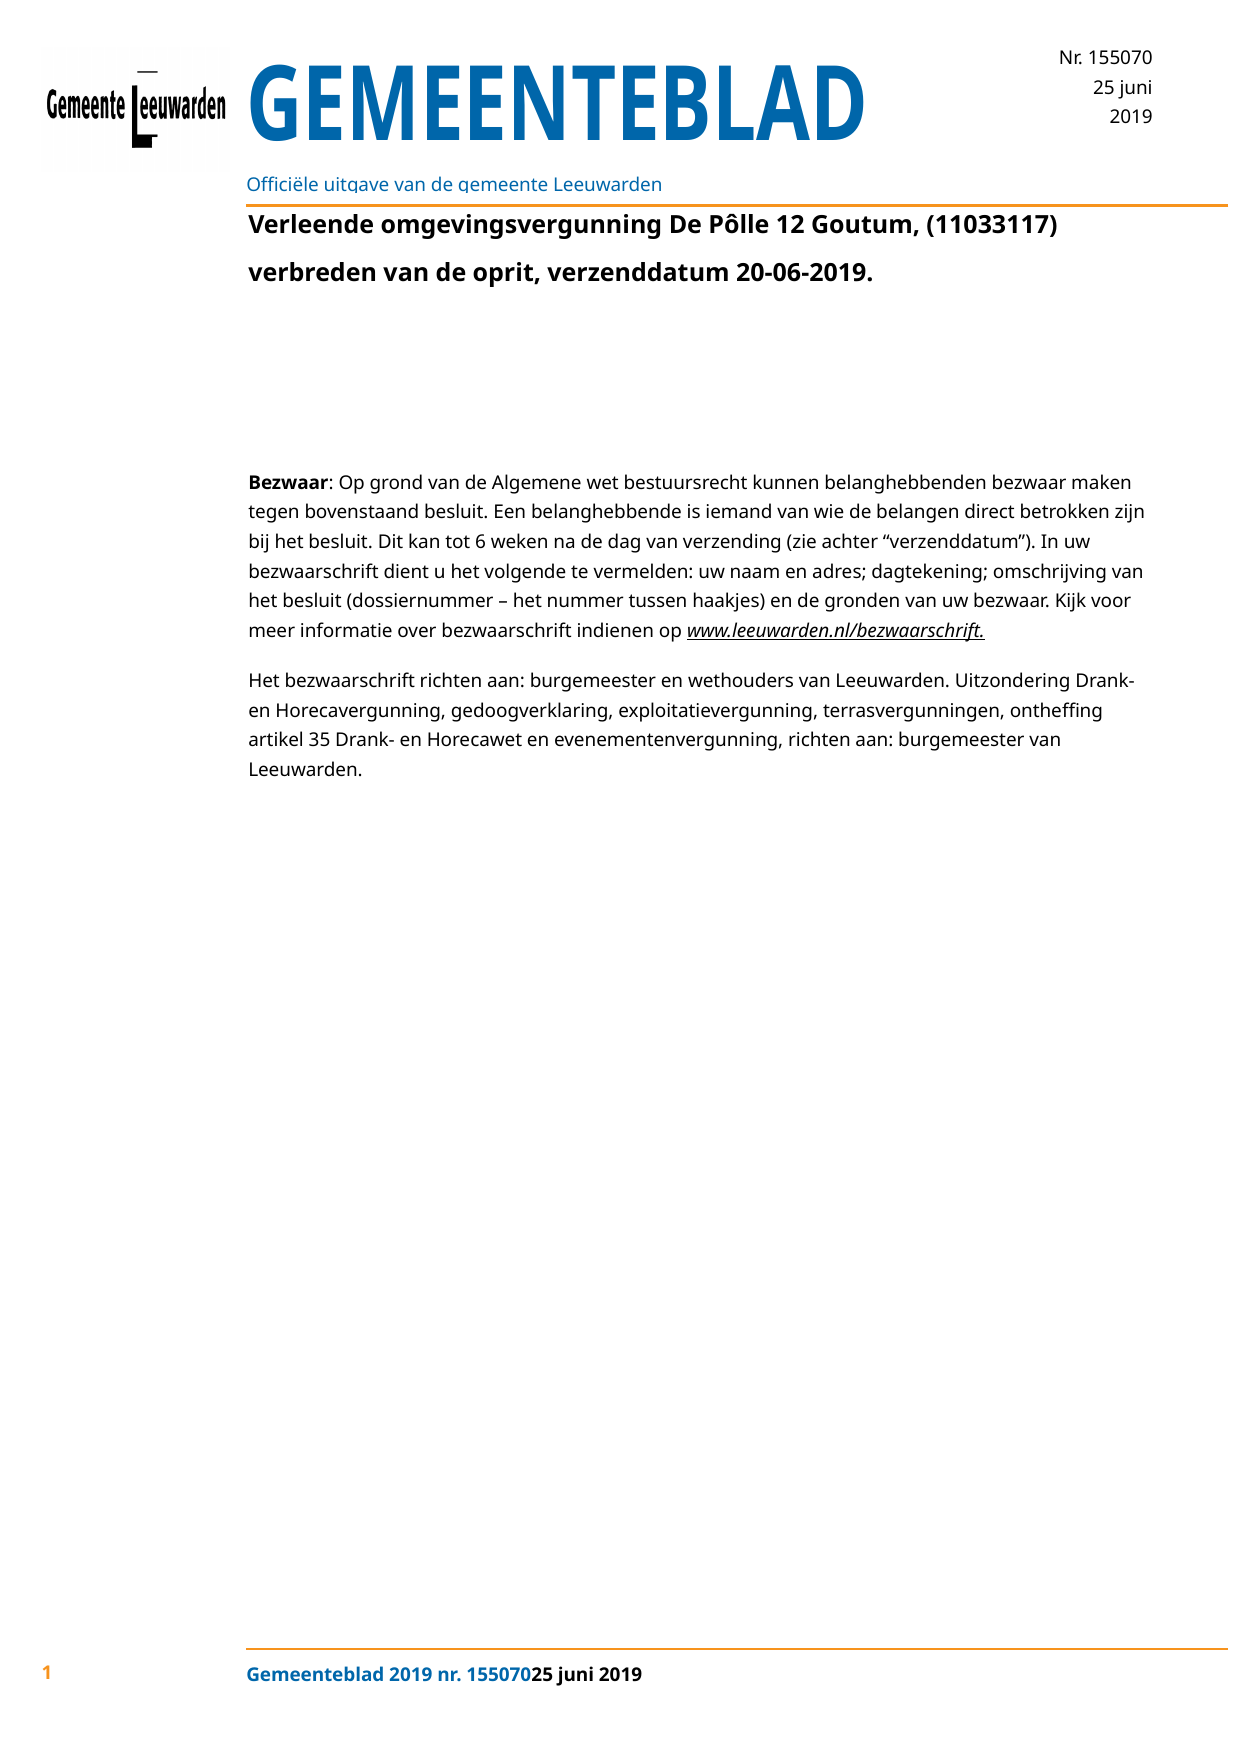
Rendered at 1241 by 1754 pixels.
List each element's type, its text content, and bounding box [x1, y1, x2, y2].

picture [41, 47, 231, 172]
text Het bezwaarschrift richten aan: burgemeester en wethouders van Leeuwarden. Uitzondering Drank- en Horecavergunning, gedoogverklaring, exploitatievergunning, terrasvergunningen, ontheffing artikel 35 Drank- en Horecawet en evenementenvergunning, richten aan: burgemeester van Leeuwarden. [248, 667, 1152, 782]
text Bezwaar: Op grond van de Algemene wet bestuursrecht kunnen belanghebbenden bezwaar maken tegen bovenstaand besluit. Een belanghebbende is iemand van wie de belangen direct betrokken zijn bij het besluit. Dit kan tot 6 weken na de dag van verzending (zie achter “verzenddatum”). In uw bezwaarschrift dient u het volgende te vermelden: uw naam en adres; dagtekening; omschrijving van het besluit (dossiernummer – het nummer tussen haakjes) en de gronden van uw bezwaar. Kijk voor meer informatie over bezwaarschrift indienen op www.leeuwarden.nl/bezwaarschrift. [248, 469, 1152, 643]
text Verleende omgevingsvergunning De Pôlle 12 Goutum, (11033117) verbreden van de oprit, verzenddatum 20-06-2019. [248, 207, 1152, 288]
